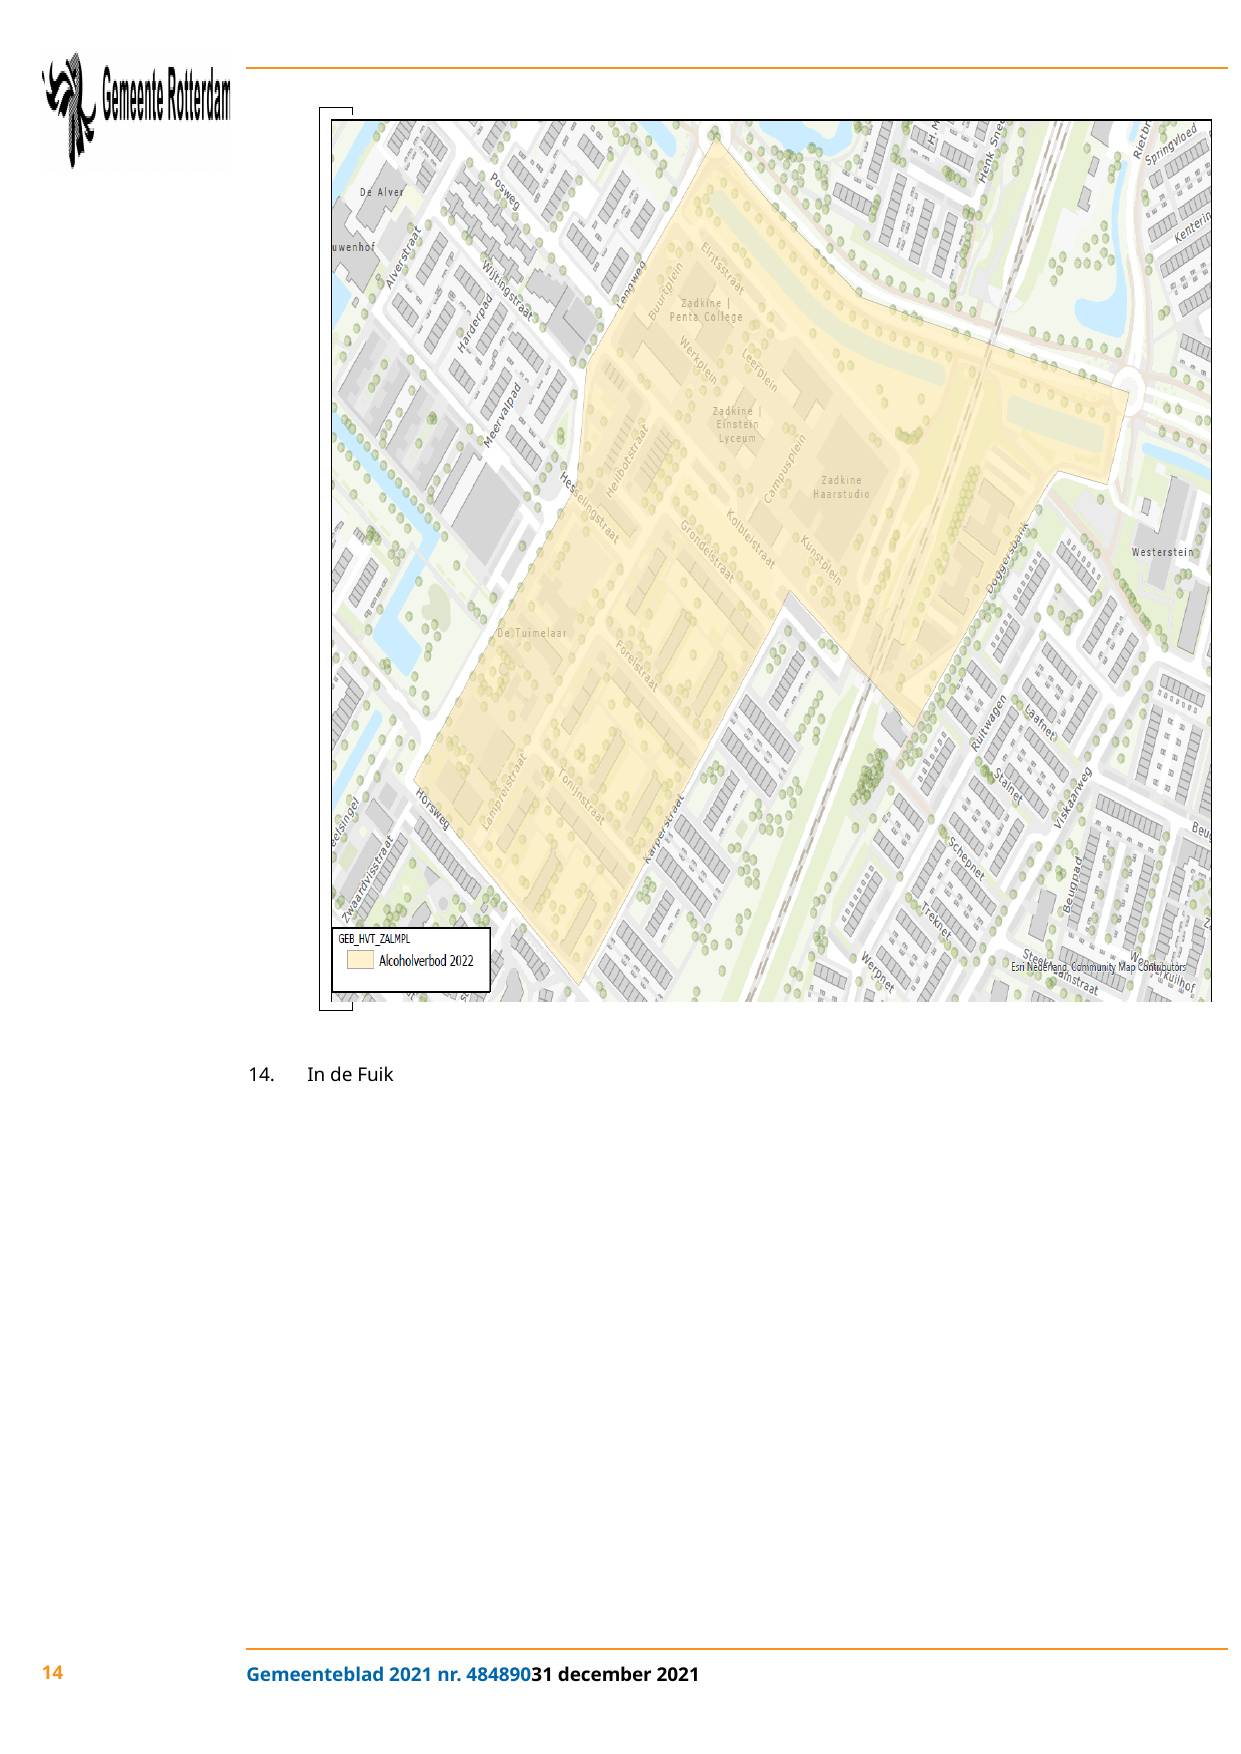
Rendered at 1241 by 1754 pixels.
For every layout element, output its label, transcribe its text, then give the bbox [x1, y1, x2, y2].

picture [327, 115, 1214, 1002]
picture [41, 47, 231, 172]
list In de Fuik [248, 1061, 1152, 1087]
